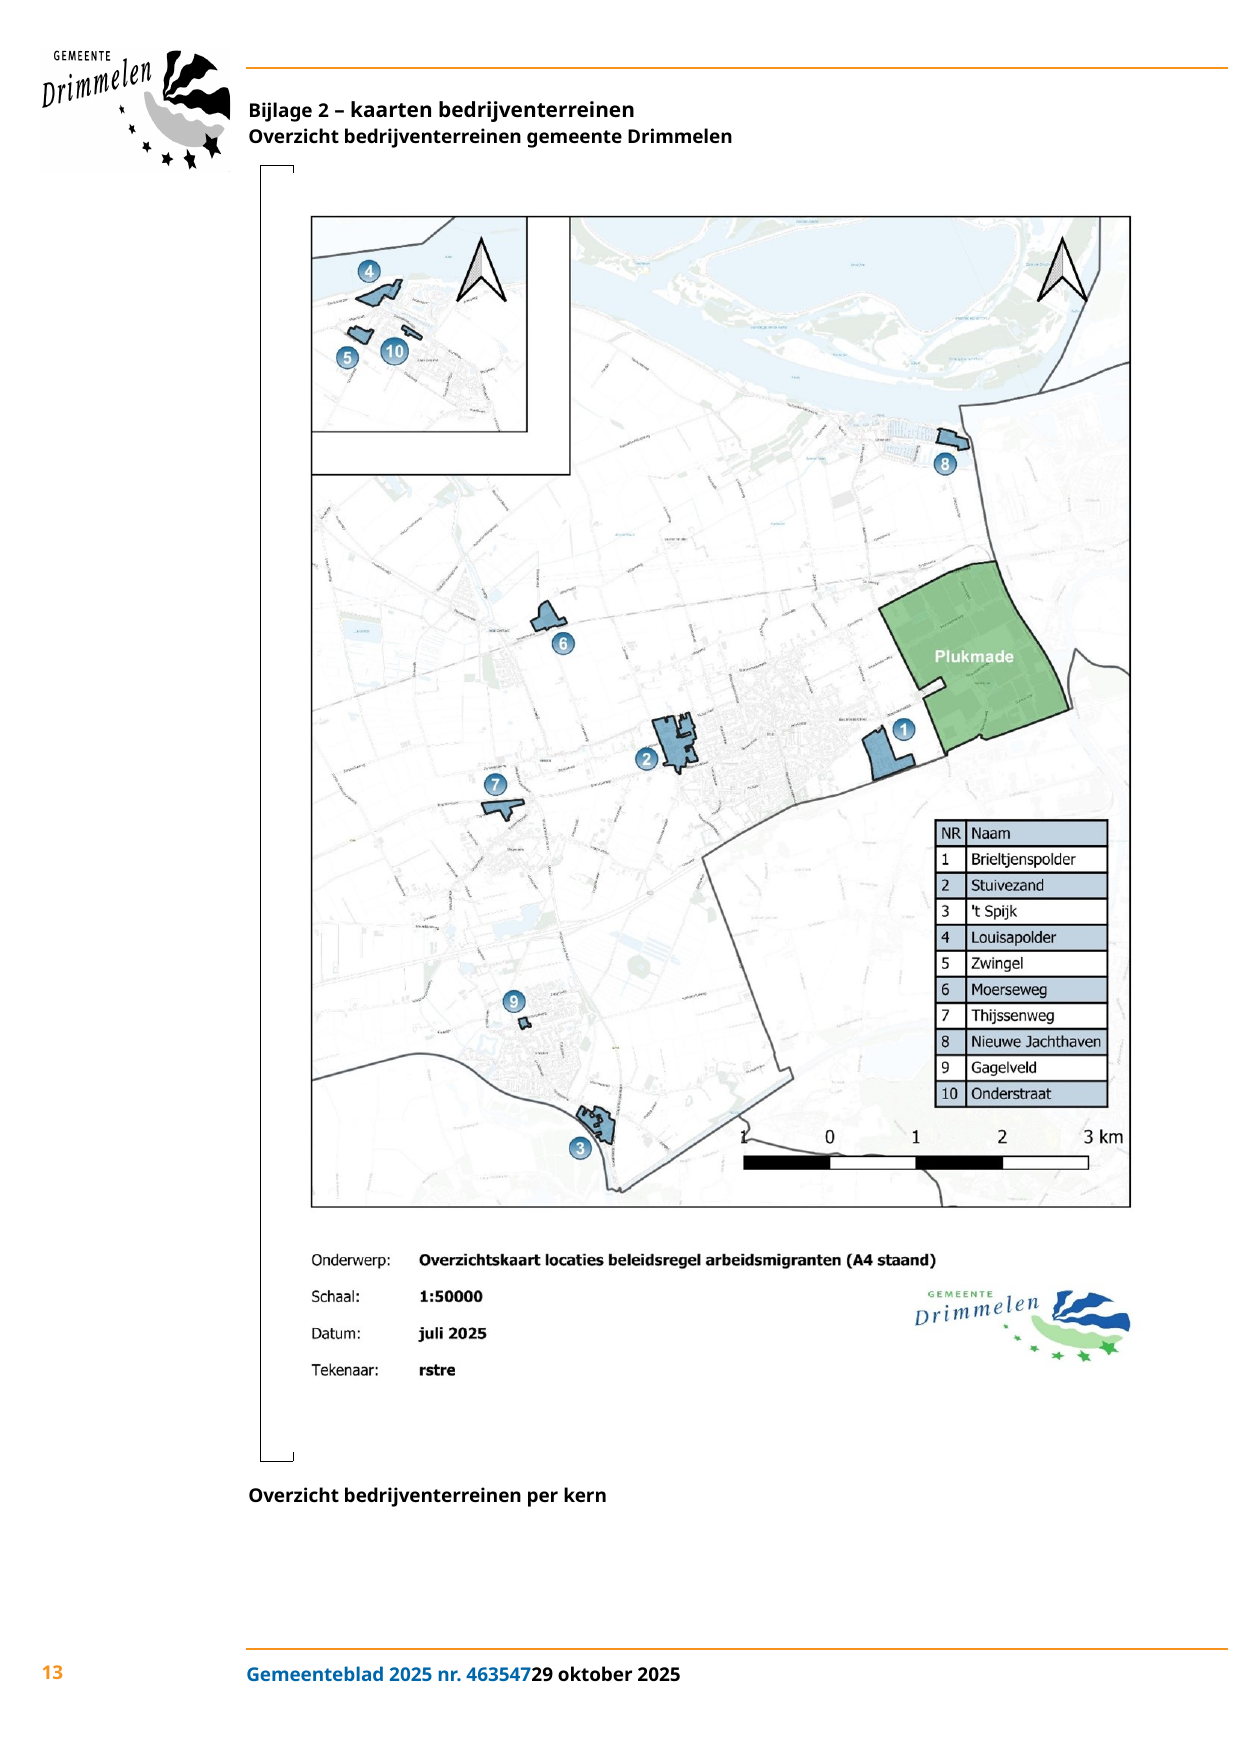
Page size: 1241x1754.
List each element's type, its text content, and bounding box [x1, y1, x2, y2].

text Overzicht bedrijventerreinen gemeente Drimmelen [248, 123, 1152, 149]
picture [41, 47, 231, 172]
text Bijlage 2 – kaarten bedrijventerreinen [248, 95, 1152, 123]
text Overzicht bedrijventerreinen per kern [248, 1482, 1152, 1508]
picture [268, 173, 1173, 1452]
